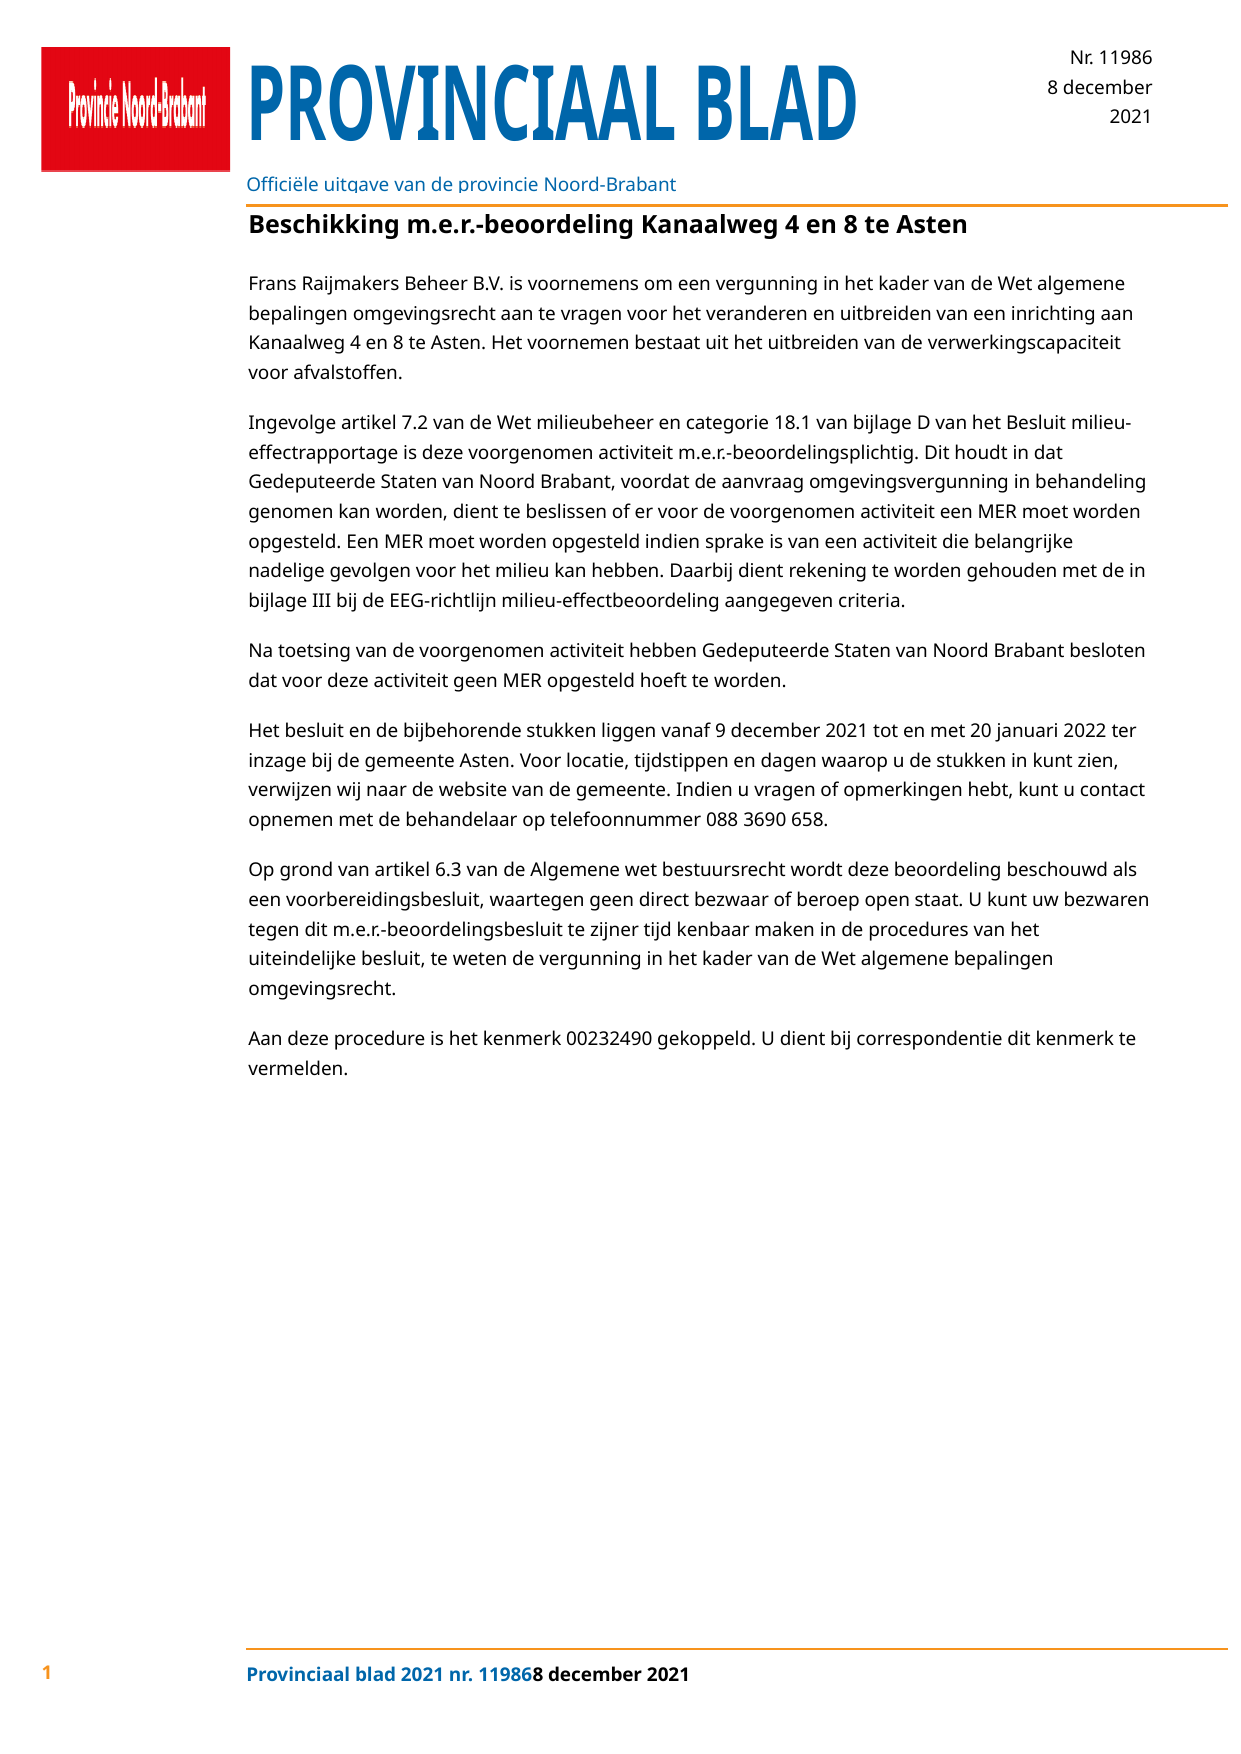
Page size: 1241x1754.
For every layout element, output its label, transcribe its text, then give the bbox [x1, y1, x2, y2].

text Op grond van artikel 6.3 van de Algemene wet bestuursrecht wordt deze beoordeling beschouwd als een voorbereidingsbesluit, waartegen geen direct bezwaar of beroep open staat. U kunt uw bezwaren tegen dit m.e.r.-beoordelingsbesluit te zijner tijd kenbaar maken in de procedures van het uiteindelijke besluit, te weten de vergunning in het kader van de Wet algemene bepalingen omgevingsrecht. [248, 857, 1152, 1001]
picture [41, 47, 231, 172]
text Beschikking m.e.r.-beoordeling Kanaalweg 4 en 8 te Asten [248, 207, 1152, 241]
text Het besluit en de bijbehorende stukken liggen vanaf 9 december 2021 tot en met 20 januari 2022 ter inzage bij de gemeente Asten. Voor locatie, tijdstippen en dagen waarop u de stukken in kunt zien, verwijzen wij naar de website van de gemeente. Indien u vragen of opmerkingen hebt, kunt u contact opnemen met de behandelaar op telefoonnummer 088 3690 658. [248, 717, 1152, 832]
text Aan deze procedure is het kenmerk 00232490 gekoppeld. U dient bij correspondentie dit kenmerk te vermelden. [248, 1025, 1152, 1081]
text Ingevolge artikel 7.2 van de Wet milieubeheer en categorie 18.1 van bijlage D van het Besluit milieu-effectrapportage is deze voorgenomen activiteit m.e.r.-beoordelingsplichtig. Dit houdt in dat Gedeputeerde Staten van Noord Brabant, voordat de aanvraag omgevingsvergunning in behandeling genomen kan worden, dient te beslissen of er voor de voorgenomen activiteit een MER moet worden opgesteld. Een MER moet worden opgesteld indien sprake is van een activiteit die belangrijke nadelige gevolgen voor het milieu kan hebben. Daarbij dient rekening te worden gehouden met de in bijlage III bij de EEG-richtlijn milieu-effectbeoordeling aangegeven criteria. [248, 409, 1152, 613]
text Frans Raijmakers Beheer B.V. is voornemens om een vergunning in het kader van de Wet algemene bepalingen omgevingsrecht aan te vragen voor het veranderen en uitbreiden van een inrichting aan Kanaalweg 4 en 8 te Asten. Het voornemen bestaat uit het uitbreiden van de verwerkingscapaciteit voor afvalstoffen. [248, 270, 1152, 385]
text Na toetsing van de voorgenomen activiteit hebben Gedeputeerde Staten van Noord Brabant besloten dat voor deze activiteit geen MER opgesteld hoeft te worden. [248, 637, 1152, 693]
